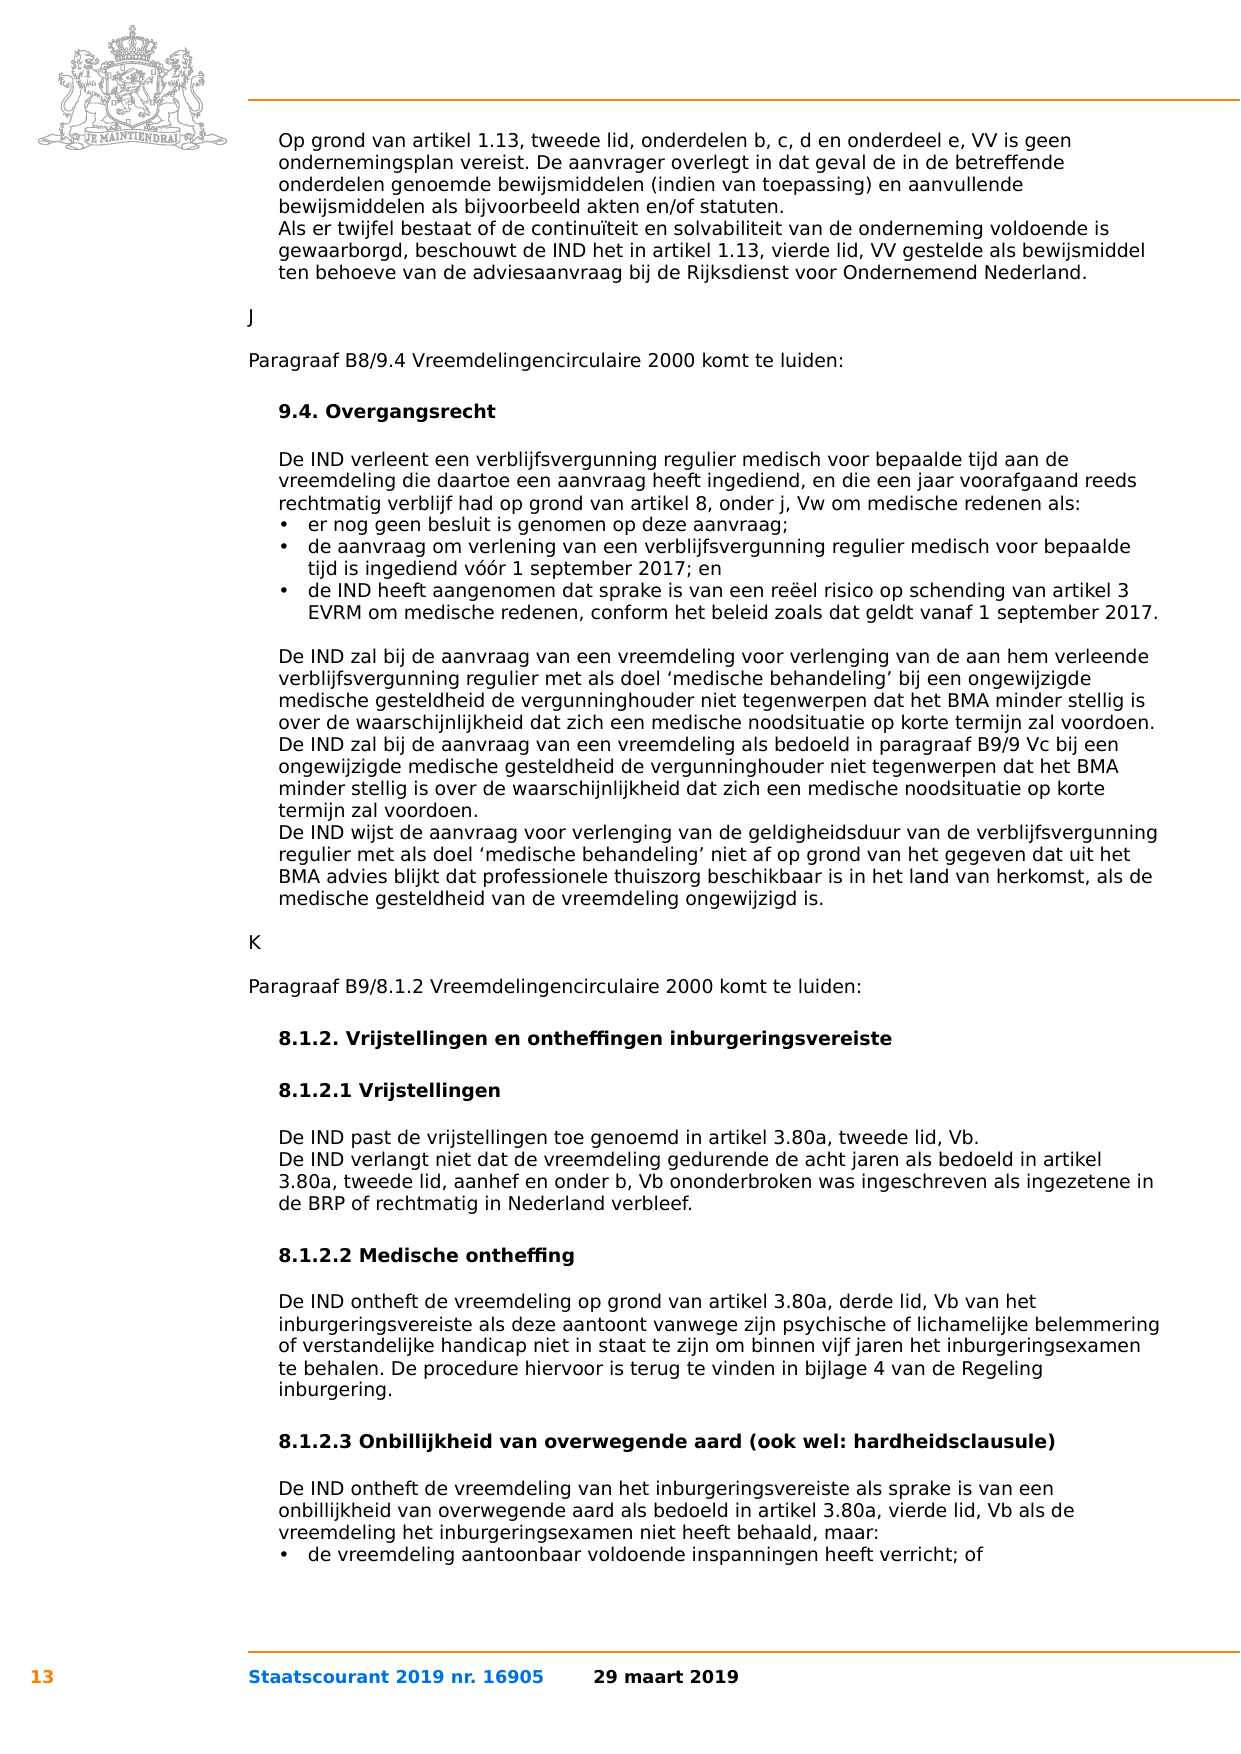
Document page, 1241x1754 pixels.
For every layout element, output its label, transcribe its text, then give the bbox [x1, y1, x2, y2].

subtitle 8.1.2.2 Medische ontheffing [278, 1244, 1163, 1266]
text Paragraaf B9/8.1.2 Vreemdelingencirculaire 2000 komt te luiden: [248, 976, 1163, 998]
text De IND zal bij de aanvraag van een vreemdeling als bedoeld in paragraaf B9/9 Vc bij een ongewijzigde medische gesteldheid de vergunninghouder niet tegenwerpen dat het BMA minder stellig is over de waarschijnlijkheid dat zich een medische noodsituatie op korte termijn zal voordoen. [278, 734, 1163, 822]
text J [248, 306, 1163, 328]
text De IND past de vrijstellingen toe genoemd in artikel 3.80a, tweede lid, Vb. [278, 1127, 1163, 1148]
subtitle 8.1.2. Vrijstellingen en ontheffingen inburgeringsvereiste [278, 1028, 1163, 1049]
text Op grond van artikel 1.13, tweede lid, onderdelen b, c, d en onderdeel e, VV is geen ondernemingsplan vereist. De aanvrager overlegt in dat geval de in de betreffende onderdelen genoemde bewijsmiddelen (indien van toepassing) en aanvullende bewijsmiddelen als bijvoorbeeld akten en/of statuten. [278, 130, 1163, 218]
text De IND verleent een verblijfsvergunning regulier medisch voor bepaalde tijd aan de vreemdeling die daartoe een aanvraag heeft ingediend, en die een jaar voorafgaand reeds rechtmatig verblijf had op grond van artikel 8, onder j, Vw om medische redenen als: [278, 448, 1163, 514]
text K [248, 932, 1163, 954]
subtitle 8.1.2.1 Vrijstellingen [278, 1079, 1163, 1102]
text De IND verlangt niet dat de vreemdeling gedurende de acht jaren als bedoeld in artikel 3.80a, tweede lid, aanhef en onder b, Vb ononderbroken was ingeschreven als ingezetene in de BRP of rechtmatig in Nederland verbleef. [278, 1148, 1163, 1214]
text De IND ontheft de vreemdeling op grond van artikel 3.80a, derde lid, Vb van het inburgeringsvereiste als deze aantoont vanwege zijn psychische of lichamelijke belemmering of verstandelijke handicap niet in staat te zijn om binnen vijf jaren het inburgeringsexamen te behalen. De procedure hiervoor is terug te vinden in bijlage 4 van de Regeling inburgering. [278, 1291, 1163, 1401]
text De IND wijst de aanvraag voor verlenging van de geldigheidsduur van de verblijfsvergunning regulier met als doel ‘medische behandeling’ niet af op grond van het gegeven dat uit het BMA advies blijkt dat professionele thuiszorg beschikbaar is in het land van herkomst, als de medische gesteldheid van de vreemdeling ongewijzigd is. [278, 822, 1163, 910]
text • de vreemdeling aantoonbaar voldoende inspanningen heeft verricht; of [278, 1544, 1163, 1566]
text Paragraaf B8/9.4 Vreemdelingencirculaire 2000 komt te luiden: [248, 349, 1163, 371]
text De IND zal bij de aanvraag van een vreemdeling voor verlenging van de aan hem verleende verblijfsvergunning regulier met als doel ‘medische behandeling’ bij een ongewijzigde medische gesteldheid de vergunninghouder niet tegenwerpen dat het BMA minder stellig is over de waarschijnlijkheid dat zich een medische noodsituatie op korte termijn zal voordoen. [278, 646, 1163, 734]
text • de aanvraag om verlening van een verblijfsvergunning regulier medisch voor bepaalde tijd is ingediend vóór 1 september 2017; en [278, 536, 1163, 580]
text De IND ontheft de vreemdeling van het inburgeringsvereiste als sprake is van een onbillijkheid van overwegende aard als bedoeld in artikel 3.80a, vierde lid, Vb als de vreemdeling het inburgeringsexamen niet heeft behaald, maar: [278, 1478, 1163, 1544]
subtitle 8.1.2.3 Onbillijkheid van overwegende aard (ook wel: hardheidsclausule) [278, 1431, 1163, 1453]
text • er nog geen besluit is genomen op deze aanvraag; [278, 514, 1163, 536]
subtitle 9.4. Overgangsrecht [278, 401, 1163, 423]
picture [38, 25, 227, 150]
text • de IND heeft aangenomen dat sprake is van een reëel risico op schending van artikel 3 EVRM om medische redenen, conform het beleid zoals dat geldt vanaf 1 september 2017. [278, 580, 1163, 624]
text Als er twijfel bestaat of de continuïteit en solvabiliteit van de onderneming voldoende is gewaarborgd, beschouwt de IND het in artikel 1.13, vierde lid, VV gestelde als bewijsmiddel ten behoeve van de adviesaanvraag bij de Rijksdienst voor Ondernemend Nederland. [278, 218, 1163, 284]
